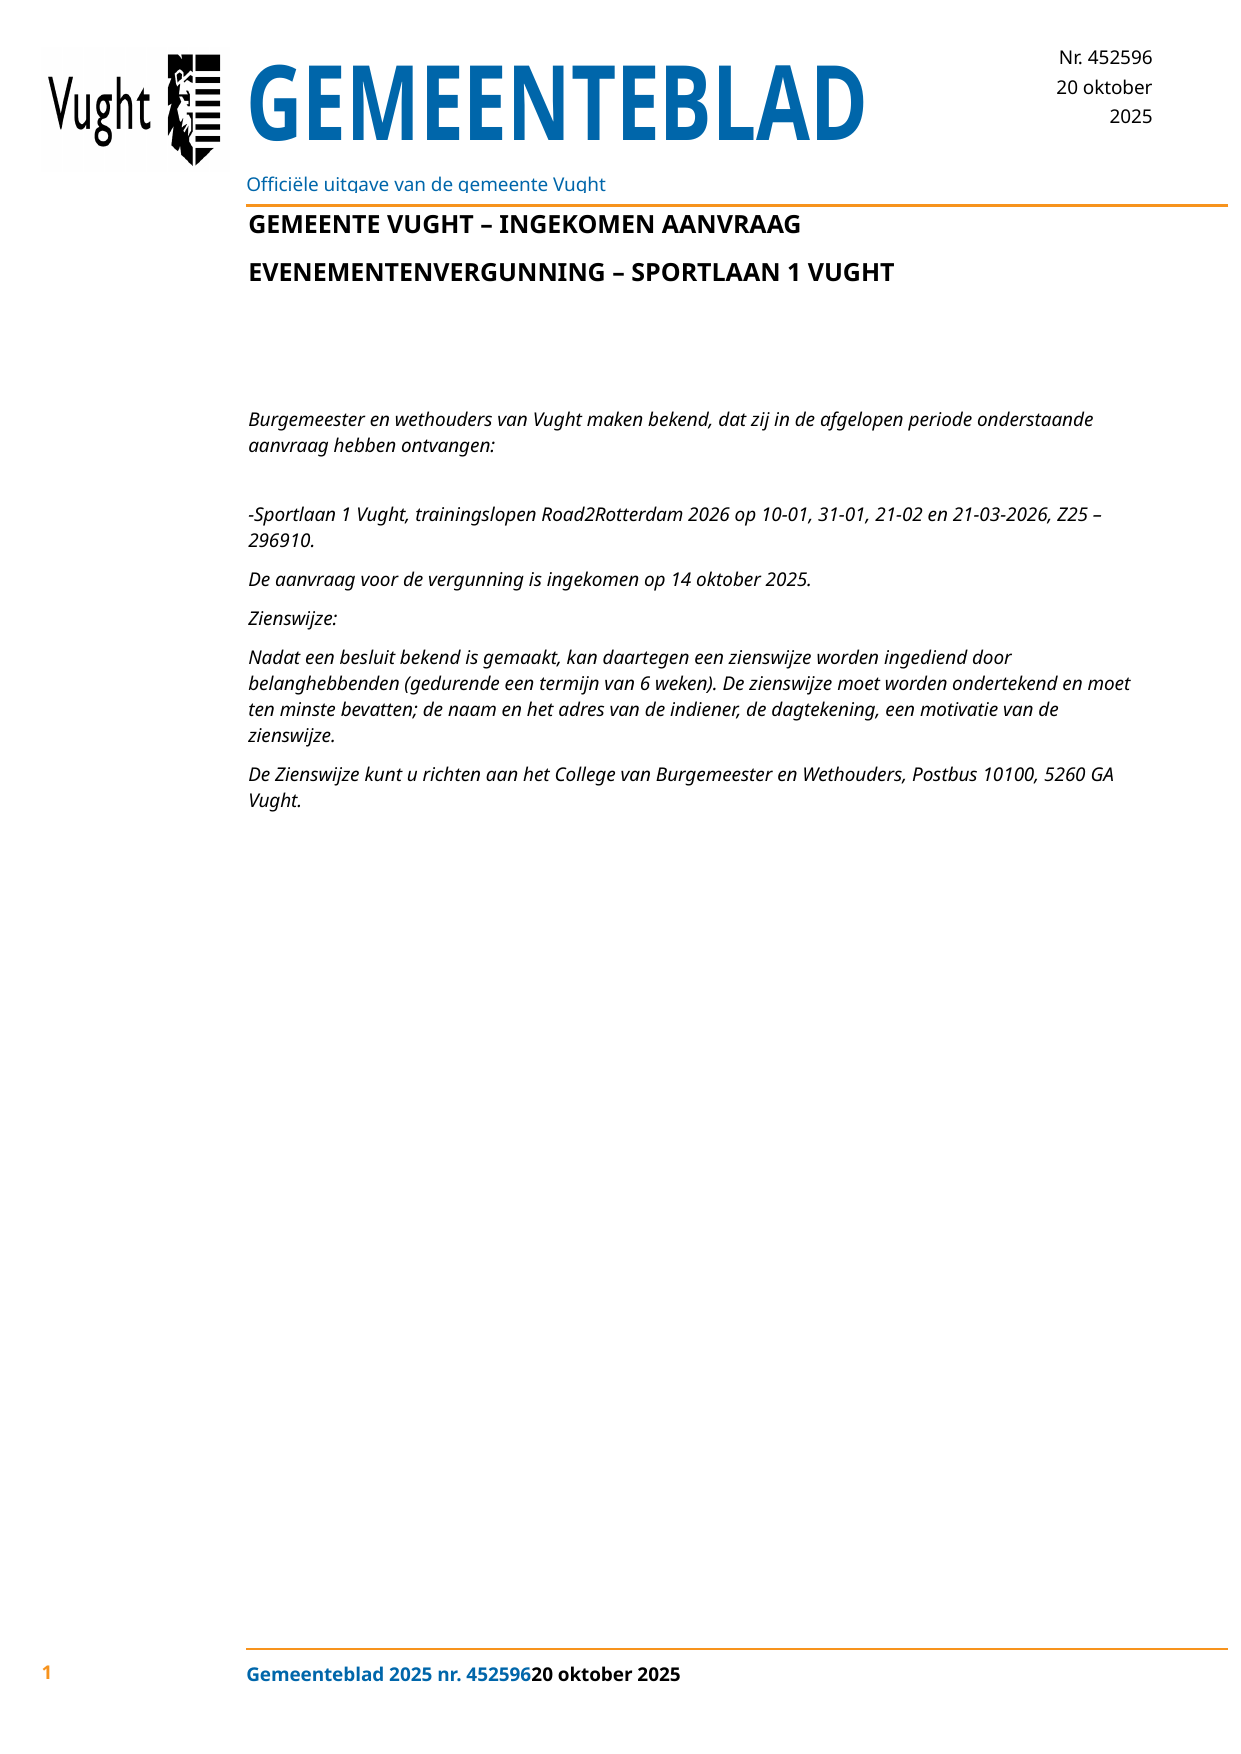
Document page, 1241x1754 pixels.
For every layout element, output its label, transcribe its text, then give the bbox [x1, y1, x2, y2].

text De Zienswijze kunt u richten aan het College van Burgemeester en Wethouders, Postbus 10100, 5260 GA Vught. [248, 761, 1152, 812]
text Burgemeester en wethouders van Vught maken bekend, dat zij in de afgelopen periode onderstaande aanvraag hebben ontvangen: [248, 406, 1152, 458]
picture [41, 47, 231, 172]
text GEMEENTE VUGHT – INGEKOMEN AANVRAAG EVENEMENTENVERGUNNING – SPORTLAAN 1 VUGHT [248, 207, 1152, 288]
text -Sportlaan 1 Vught, trainingslopen Road2Rotterdam 2026 op 10-01, 31-01, 21-02 en 21-03-2026, Z25 – 296910. [248, 501, 1152, 552]
text Zienswijze: [248, 605, 1152, 631]
text De aanvraag voor de vergunning is ingekomen op 14 oktober 2025. [248, 566, 1152, 592]
text Nadat een besluit bekend is gemaakt, kan daartegen een zienswijze worden ingediend door belanghebbenden (gedurende een termijn van 6 weken). De zienswijze moet worden ondertekend en moet ten minste bevatten; de naam en het adres van de indiener, de dagtekening, een motivatie van de zienswijze. [248, 644, 1152, 747]
